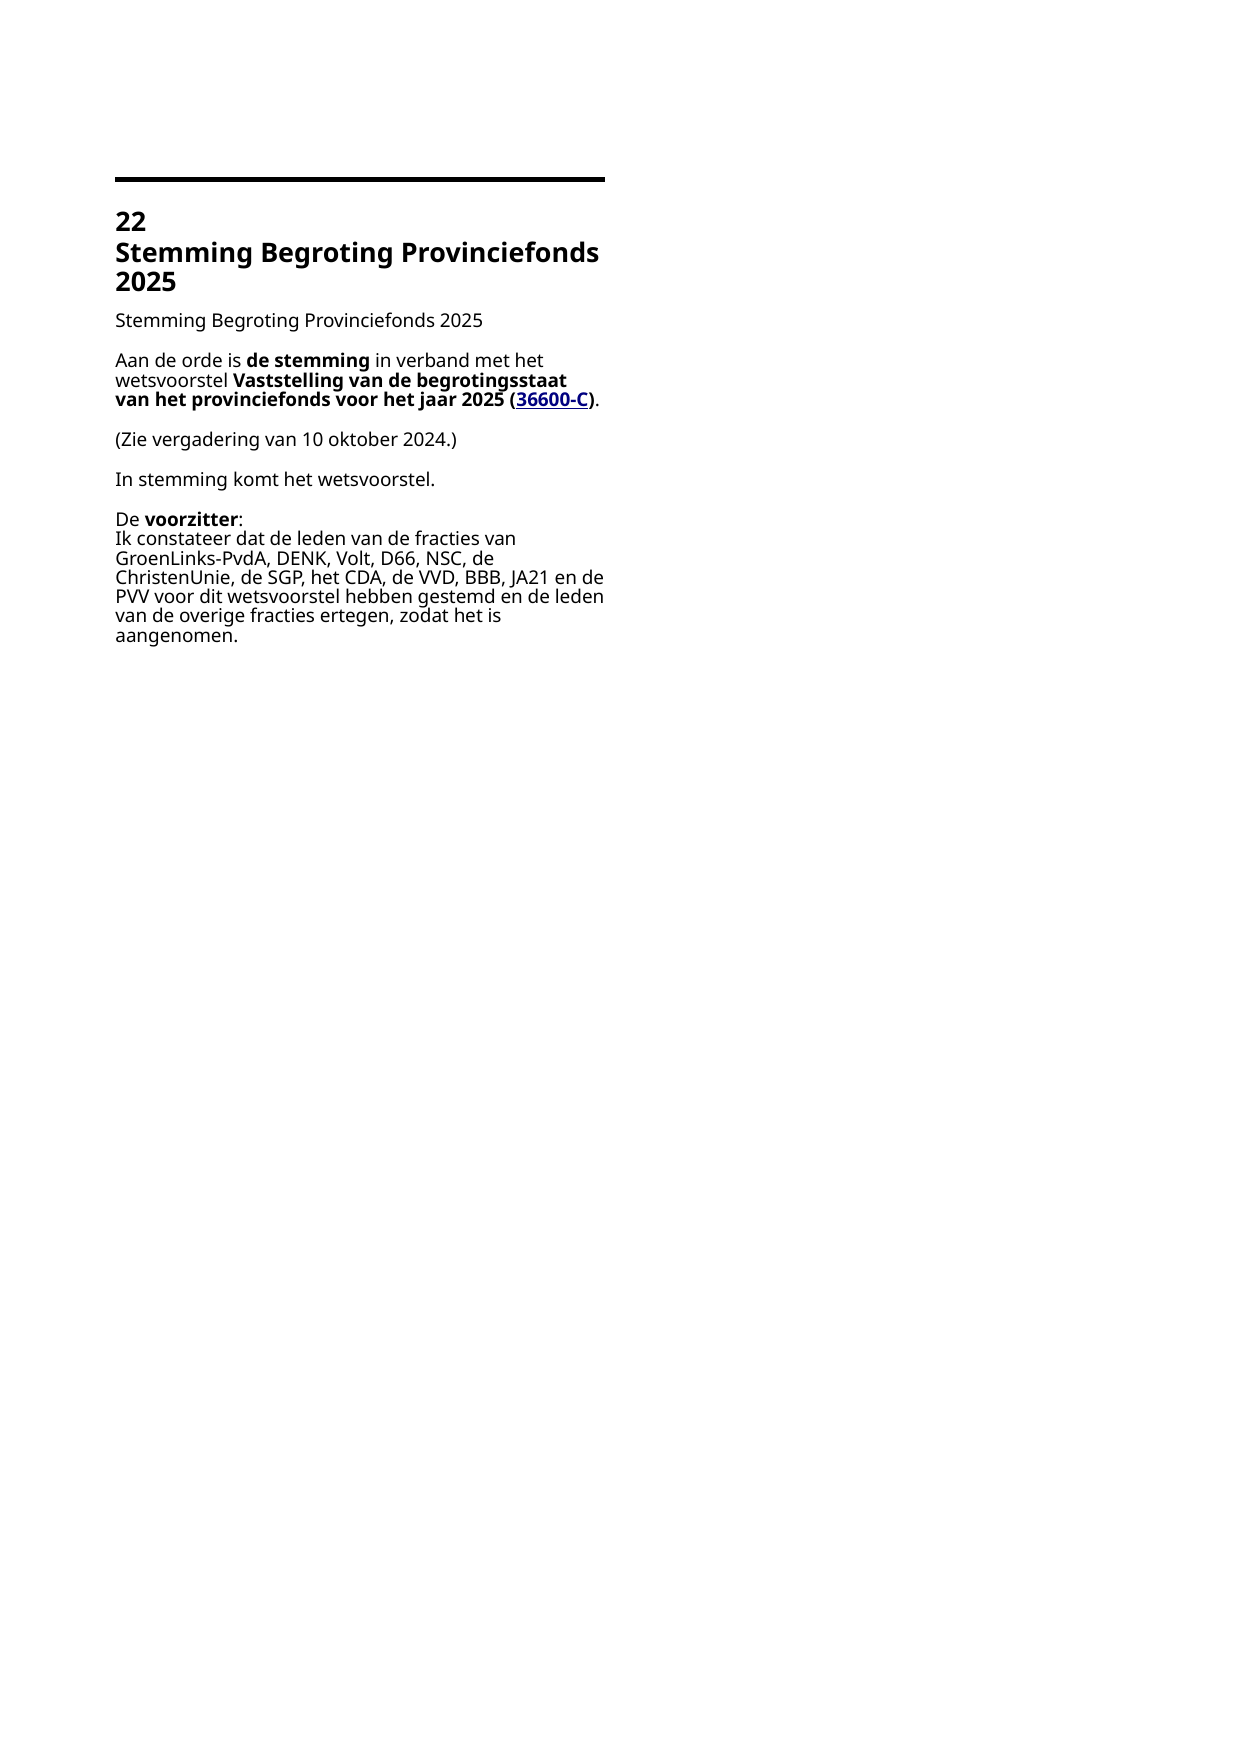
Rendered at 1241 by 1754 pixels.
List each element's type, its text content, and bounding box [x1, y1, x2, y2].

text 22 [115, 203, 605, 239]
text In stemming komt het wetsvoorstel. [115, 471, 605, 490]
text Stemming Begroting Provinciefonds 2025 [115, 239, 605, 312]
text Stemming Begroting Provinciefonds 2025 [115, 312, 605, 332]
text De voorzitter: [115, 511, 605, 530]
text (Zie vergadering van 10 oktober 2024.) [115, 431, 605, 450]
text Ik constateer dat de leden van de fracties van GroenLinks-PvdA, DENK, Volt, D66, NSC, de ChristenUnie, de SGP, het CDA, de VVD, BBB, JA21 en de PVV voor dit wetsvoorstel hebben gestemd en de leden van de overige fracties ertegen, zodat het is aangenomen. [115, 530, 605, 646]
text Aan de orde is de stemming in verband met het wetsvoorstel Vaststelling van de begrotingsstaat van het provinciefonds voor het jaar 2025 (36600-C). [115, 352, 605, 410]
